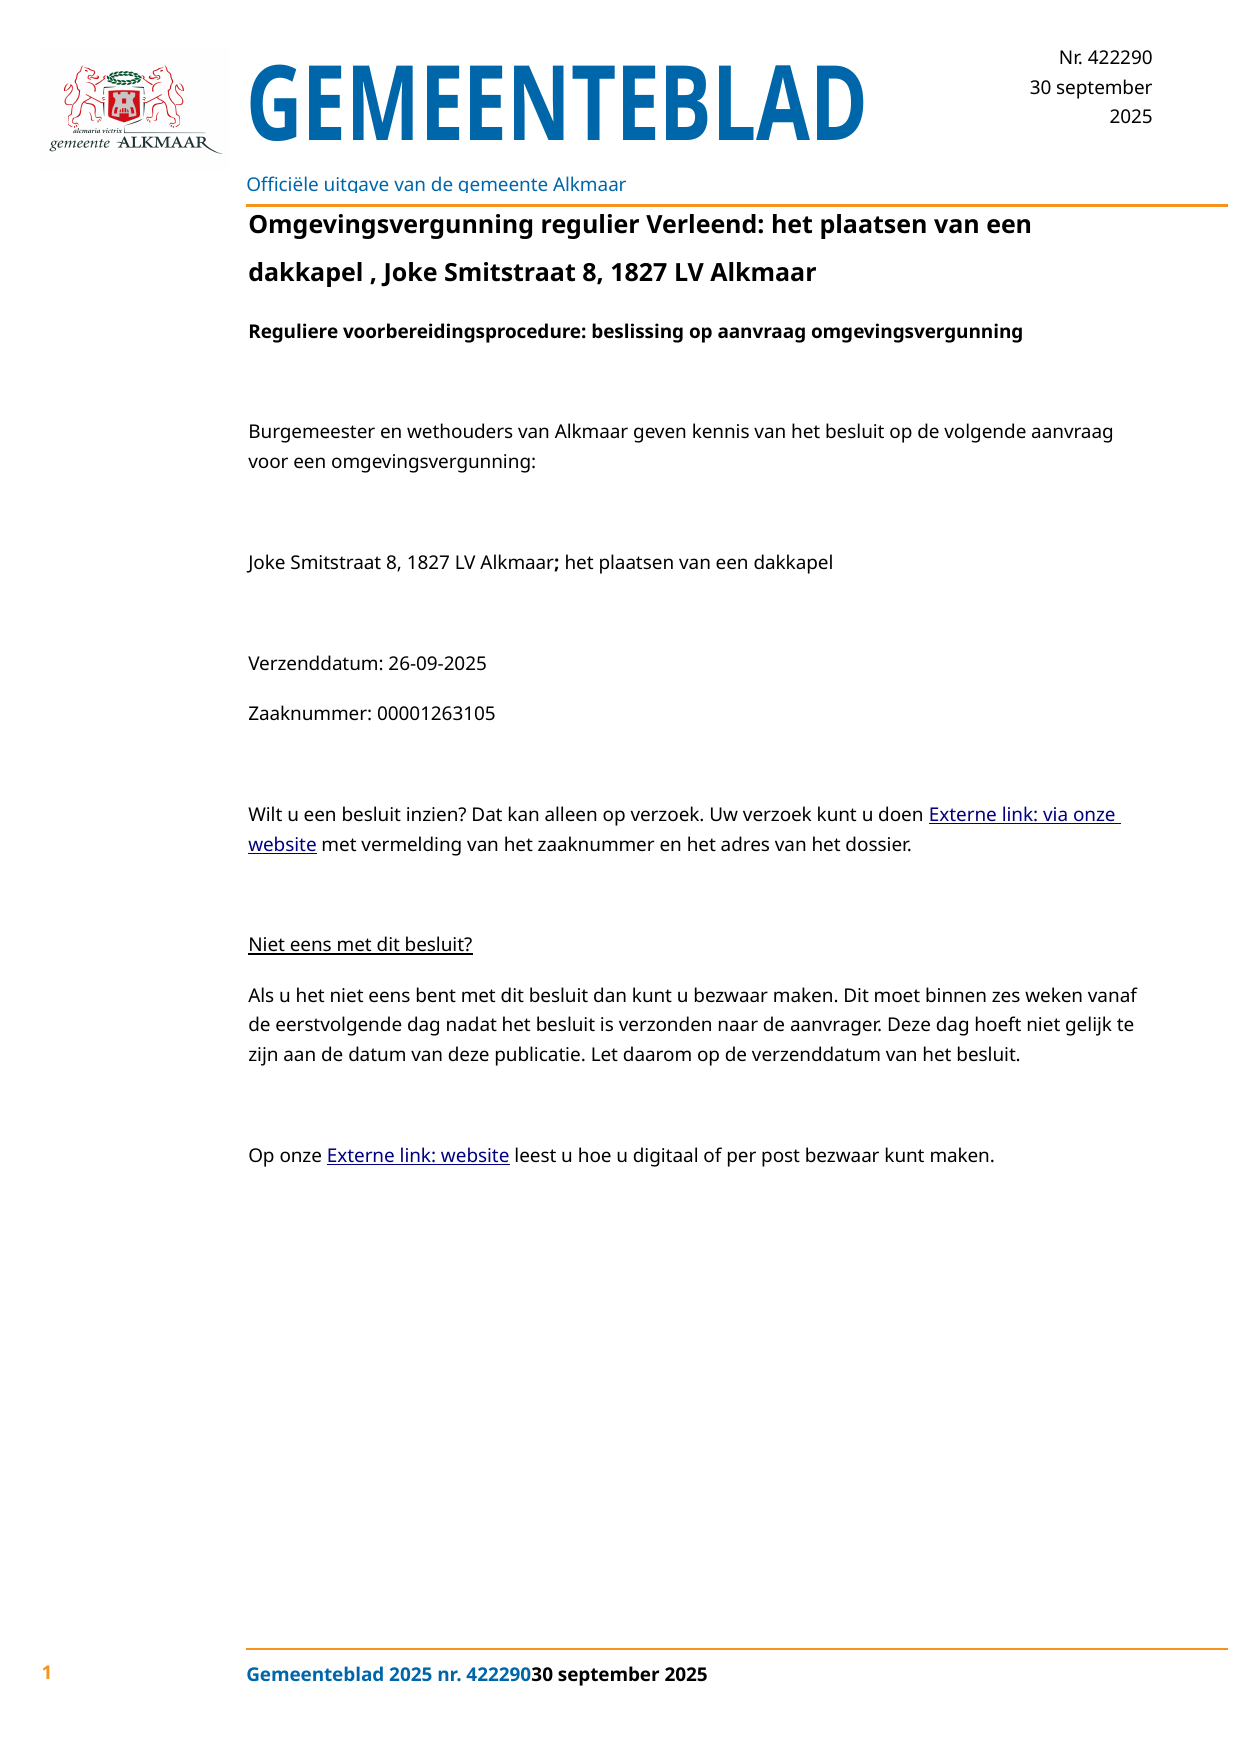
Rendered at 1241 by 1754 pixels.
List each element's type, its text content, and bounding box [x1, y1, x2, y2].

text Op onze Externe link: website leest u hoe u digitaal of per post bezwaar kunt maken. [248, 1142, 1152, 1168]
text Zaaknummer: 00001263105 [248, 700, 1152, 726]
text Reguliere voorbereidingsprocedure: beslissing op aanvraag omgevingsvergunning [248, 318, 1152, 344]
text Joke Smitstraat 8, 1827 LV Alkmaar; het plaatsen van een dakkapel [248, 549, 1152, 575]
text Burgemeester en wethouders van Alkmaar geven kennis van het besluit op de volgende aanvraag voor een omgevingsvergunning: [248, 419, 1152, 474]
text Omgevingsvergunning regulier Verleend: het plaatsen van een dakkapel , Joke Smitstraat 8, 1827 LV Alkmaar [248, 207, 1152, 288]
text Verzenddatum: 26-09-2025 [248, 650, 1152, 676]
text Wilt u een besluit inzien? Dat kan alleen op verzoek. Uw verzoek kunt u doen Externe link: via onze website met vermelding van het zaaknummer en het adres van het dossier. [248, 801, 1152, 857]
picture [41, 47, 231, 172]
text Als u het niet eens bent met dit besluit dan kunt u bezwaar maken. Dit moet binnen zes weken vanaf de eerstvolgende dag nadat het besluit is verzonden naar de aanvrager. Deze dag hoeft niet gelijk te zijn aan de datum van deze publicatie. Let daarom op de verzenddatum van het besluit. [248, 982, 1152, 1067]
text Niet eens met dit besluit? [248, 932, 1152, 957]
